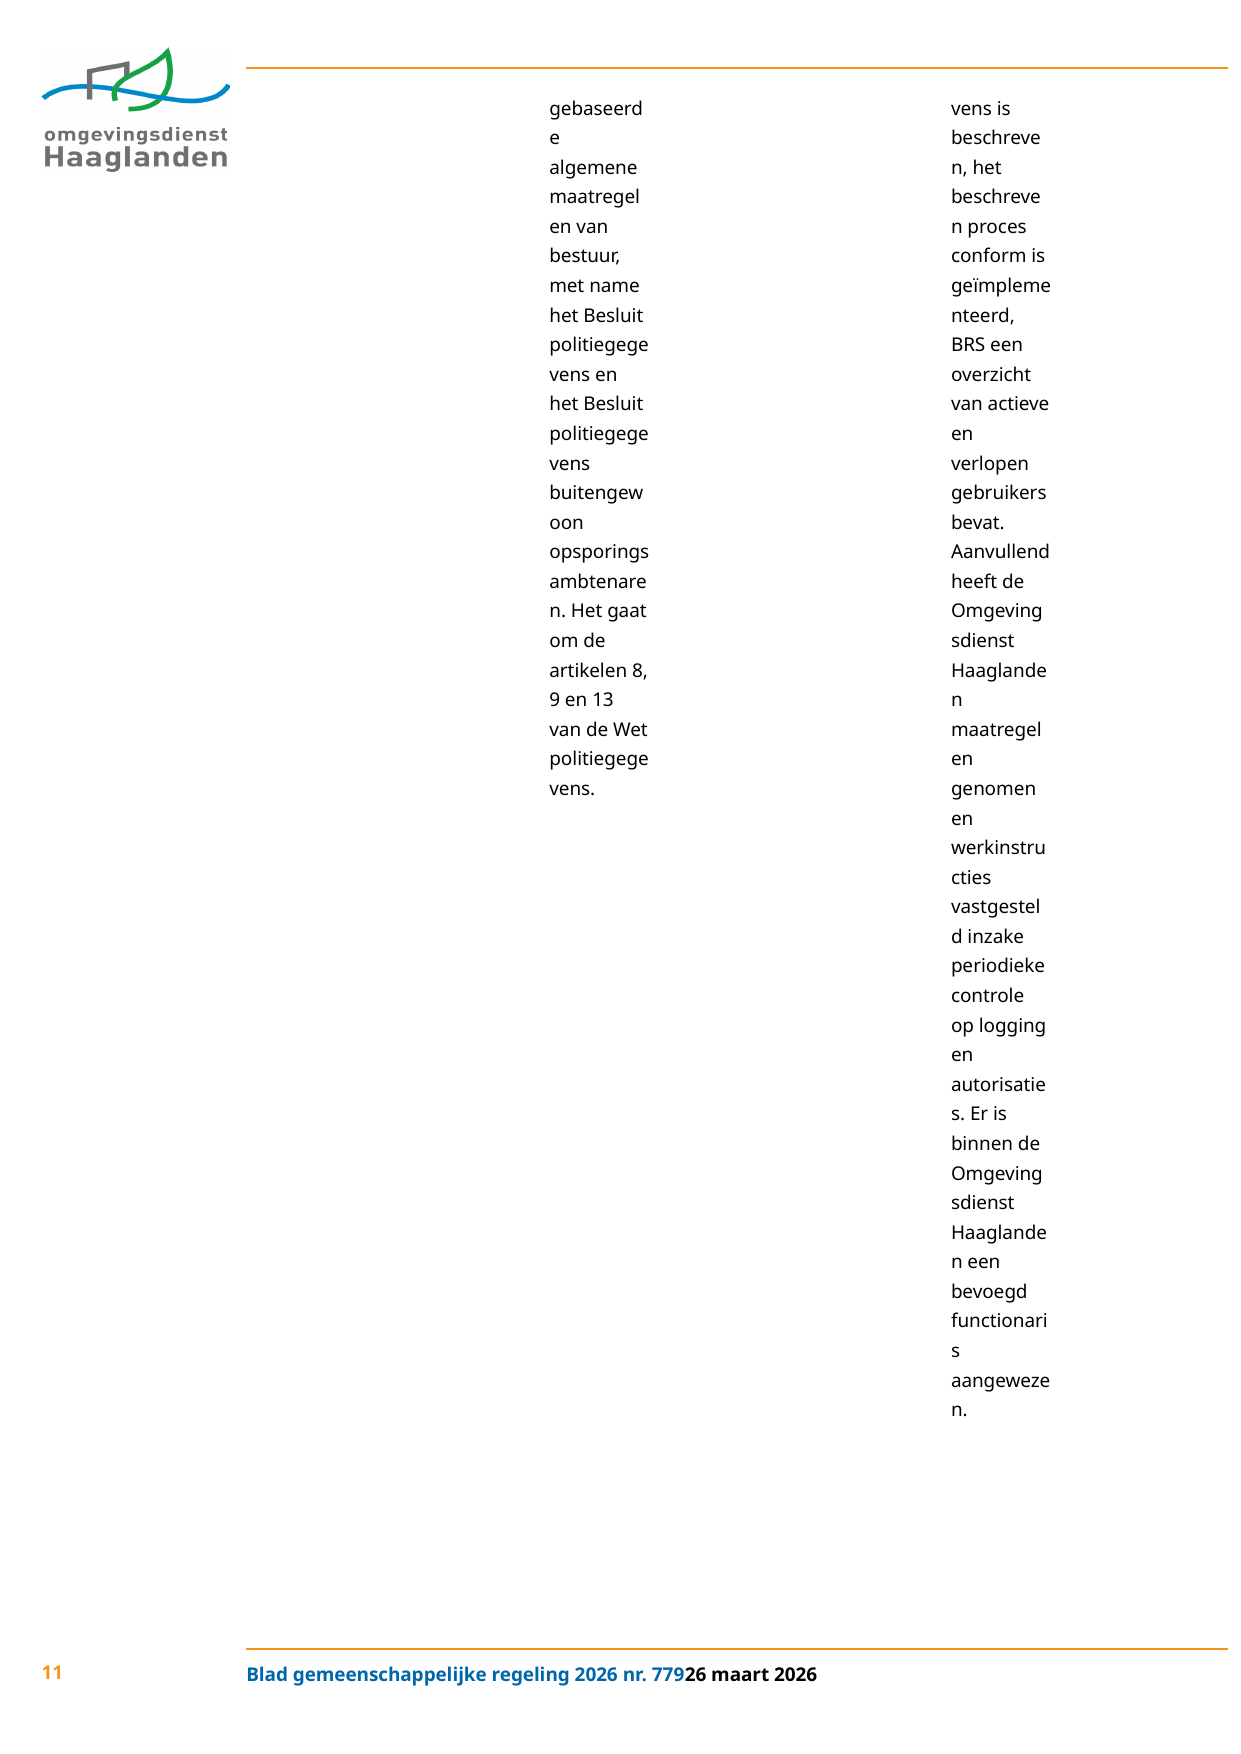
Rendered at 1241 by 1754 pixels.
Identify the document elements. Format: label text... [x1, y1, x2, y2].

table_cell [1051, 95, 1152, 1422]
table_cell vens is beschreven, het beschreven proces conform is geïmplementeerd, BRS een overzicht van actieve en verlopen gebruikers bevat. Aanvullend heeft de Omgevingsdienst Haaglanden maatregelen genomen en werkinstructies vastgesteld inzake periodieke controle op logging en autorisaties. Er is binnen de Omgevingsdienst Haaglanden een bevoegd functionaris aangewezen. [951, 95, 1051, 1422]
table_cell [850, 95, 951, 1422]
picture [41, 47, 231, 172]
table_cell [348, 95, 449, 1422]
table_cell [750, 95, 850, 1422]
table_cell [248, 95, 348, 1422]
table_cell gebaseerde algemene maatregelen van bestuur, met name het Besluit politiegegevens en het Besluit politiegegevens buitengewoon opsporingsambtenaren. Het gaat om de artikelen 8, 9 en 13 van de Wet politiegegevens. [549, 95, 649, 1422]
table_cell [650, 95, 750, 1422]
table_cell [449, 95, 549, 1422]
